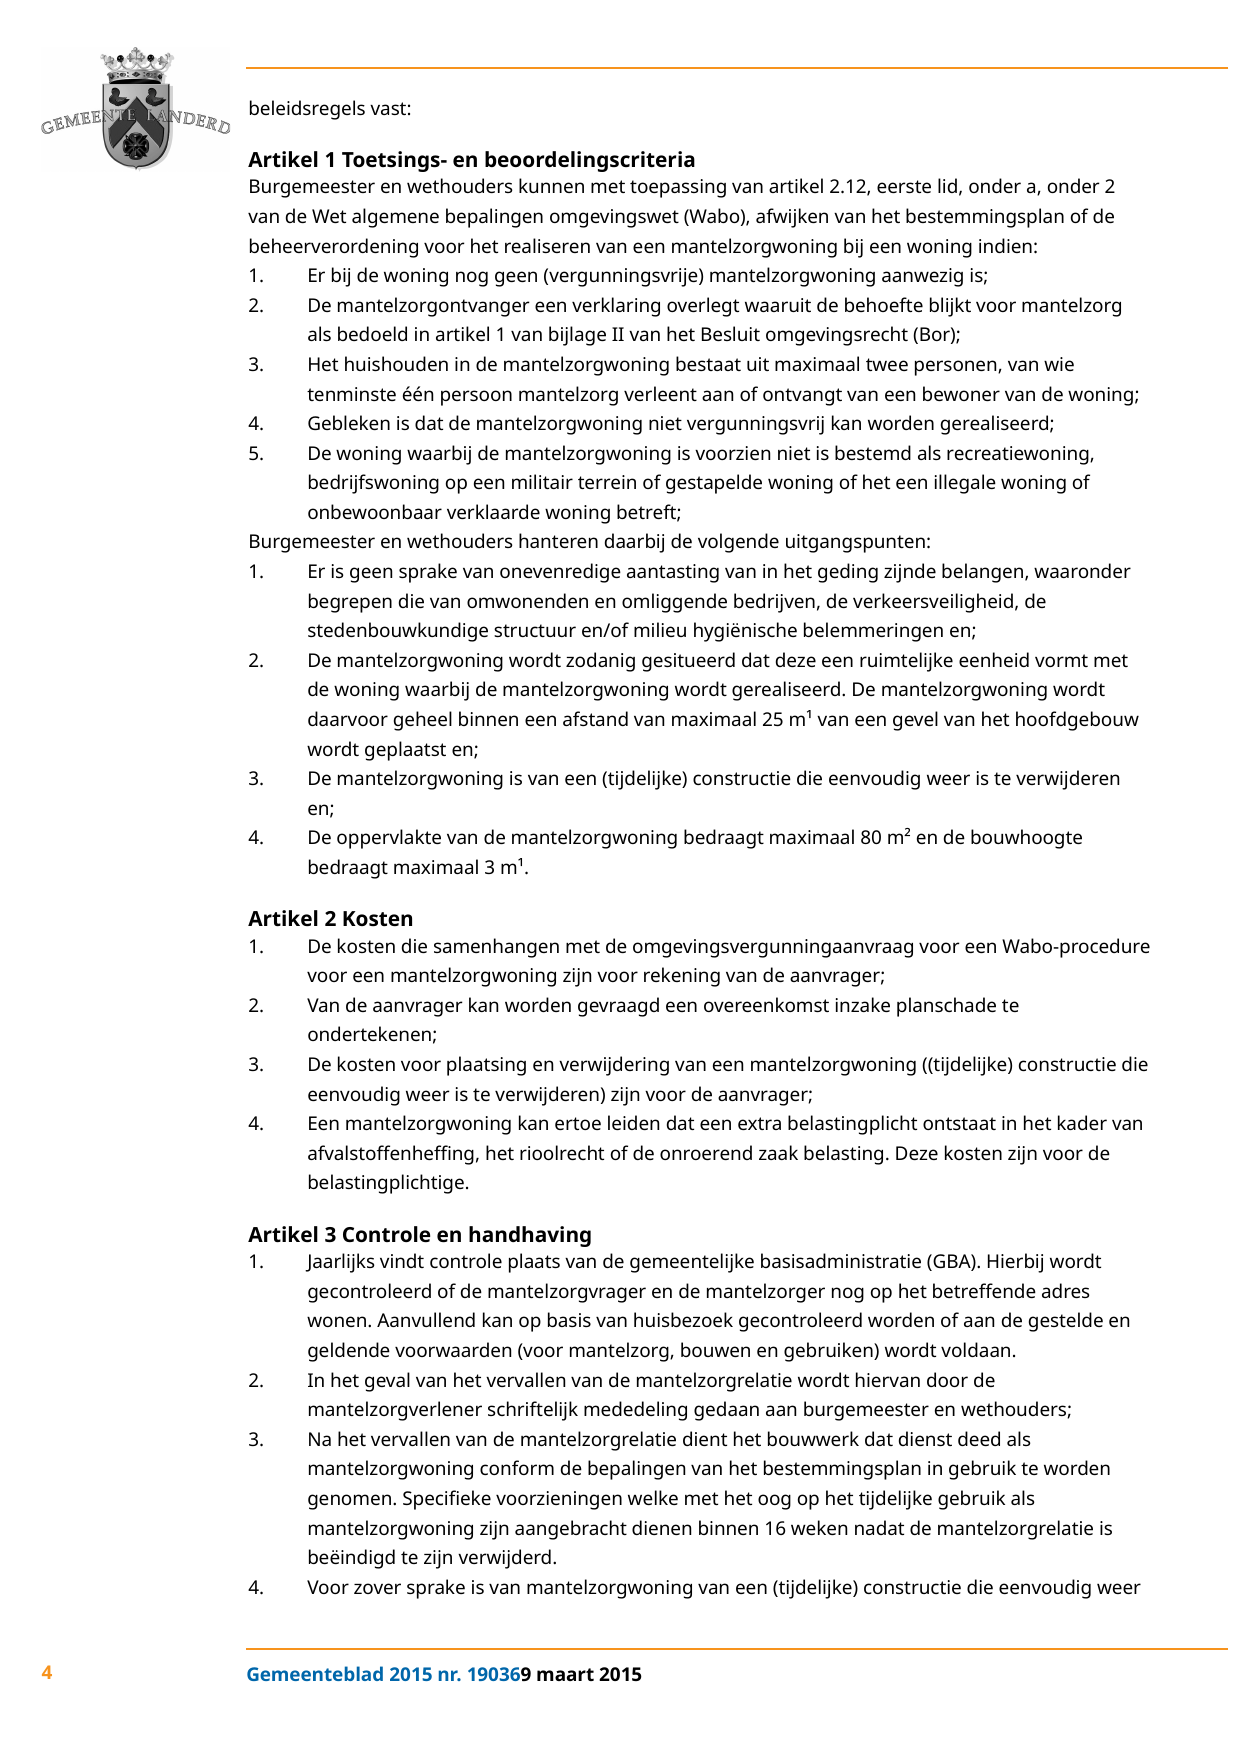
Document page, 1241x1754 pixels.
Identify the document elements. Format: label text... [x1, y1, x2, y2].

list De mantelzorgontvanger een verklaring overlegt waaruit de behoefte blijkt voor mantelzorg als bedoeld in artikel 1 van bijlage II van het Besluit omgevingsrecht (Bor); [248, 292, 1152, 347]
list Na het vervallen van de mantelzorgrelatie dient het bouwwerk dat dienst deed als mantelzorgwoning conform de bepalingen van het bestemmingsplan in gebruik te worden genomen. Specifieke voorzieningen welke met het oog op het tijdelijke gebruik als mantelzorgwoning zijn aangebracht dienen binnen 16 weken nadat de mantelzorgrelatie is beëindigd te zijn verwijderd. [248, 1426, 1152, 1570]
list De oppervlakte van de mantelzorgwoning bedraagt maximaal 80 m² en de bouwhoogte bedraagt maximaal 3 m¹. [248, 824, 1152, 880]
list De mantelzorgwoning is van een (tijdelijke) constructie die eenvoudig weer is te verwijderen en; [248, 765, 1152, 821]
text beleidsregels vast: [248, 95, 1152, 121]
list Gebleken is dat de mantelzorgwoning niet vergunningsvrij kan worden gerealiseerd; [248, 410, 1152, 436]
list Van de aanvrager kan worden gevraagd een overeenkomst inzake planschade te ondertekenen; [248, 992, 1152, 1047]
text Artikel 3 Controle en handhaving [248, 1220, 1152, 1248]
list In het geval van het vervallen van de mantelzorgrelatie wordt hiervan door de mantelzorgverlener schriftelijk mededeling gedaan aan burgemeester en wethouders; [248, 1367, 1152, 1422]
list Er bij de woning nog geen (vergunningsvrije) mantelzorgwoning aanwezig is; [248, 262, 1152, 288]
list Een mantelzorgwoning kan ertoe leiden dat een extra belastingplicht ontstaat in het kader van afvalstoffenheffing, het rioolrecht of de onroerend zaak belasting. Deze kosten zijn voor de belastingplichtige. [248, 1110, 1152, 1195]
list Het huishouden in de mantelzorgwoning bestaat uit maximaal twee personen, van wie tenminste één persoon mantelzorg verleent aan of ontvangt van een bewoner van de woning; [248, 351, 1152, 406]
picture [41, 47, 231, 172]
text Artikel 2 Kosten [248, 904, 1152, 933]
list De kosten voor plaatsing en verwijdering van een mantelzorgwoning ((tijdelijke) constructie die eenvoudig weer is te verwijderen) zijn voor de aanvrager; [248, 1051, 1152, 1107]
list De mantelzorgwoning wordt zodanig gesitueerd dat deze een ruimtelijke eenheid vormt met de woning waarbij de mantelzorgwoning wordt gerealiseerd. De mantelzorgwoning wordt daarvoor geheel binnen een afstand van maximaal 25 m¹ van een gevel van het hoofdgebouw wordt geplaatst en; [248, 647, 1152, 761]
text Burgemeester en wethouders kunnen met toepassing van artikel 2.12, eerste lid, onder a, onder 2 van de Wet algemene bepalingen omgevingswet (Wabo), afwijken van het bestemmingsplan of de beheerverordening voor het realiseren van een mantelzorgwoning bij een woning indien: [248, 174, 1152, 258]
list De kosten die samenhangen met de omgevingsvergunningaanvraag voor een Wabo-procedure voor een mantelzorgwoning zijn voor rekening van de aanvrager; [248, 933, 1152, 988]
text Artikel 1 Toetsings- en beoordelingscriteria [248, 145, 1152, 174]
list De woning waarbij de mantelzorgwoning is voorzien niet is bestemd als recreatiewoning, bedrijfswoning op een militair terrein of gestapelde woning of het een illegale woning of onbewoonbaar verklaarde woning betreft; [248, 440, 1152, 525]
list Jaarlijks vindt controle plaats van de gemeentelijke basisadministratie (GBA). Hierbij wordt gecontroleerd of de mantelzorgvrager en de mantelzorger nog op het betreffende adres wonen. Aanvullend kan op basis van huisbezoek gecontroleerd worden of aan de gestelde en geldende voorwaarden (voor mantelzorg, bouwen en gebruiken) wordt voldaan. [248, 1248, 1152, 1363]
list Voor zover sprake is van mantelzorgwoning van een (tijdelijke) constructie die eenvoudig weer [248, 1574, 1152, 1599]
text Burgemeester en wethouders hanteren daarbij de volgende uitgangspunten: [248, 529, 1152, 554]
list Er is geen sprake van onevenredige aantasting van in het geding zijnde belangen, waaronder begrepen die van omwonenden en omliggende bedrijven, de verkeersveiligheid, de stedenbouwkundige structuur en/of milieu hygiënische belemmeringen en; [248, 558, 1152, 643]
